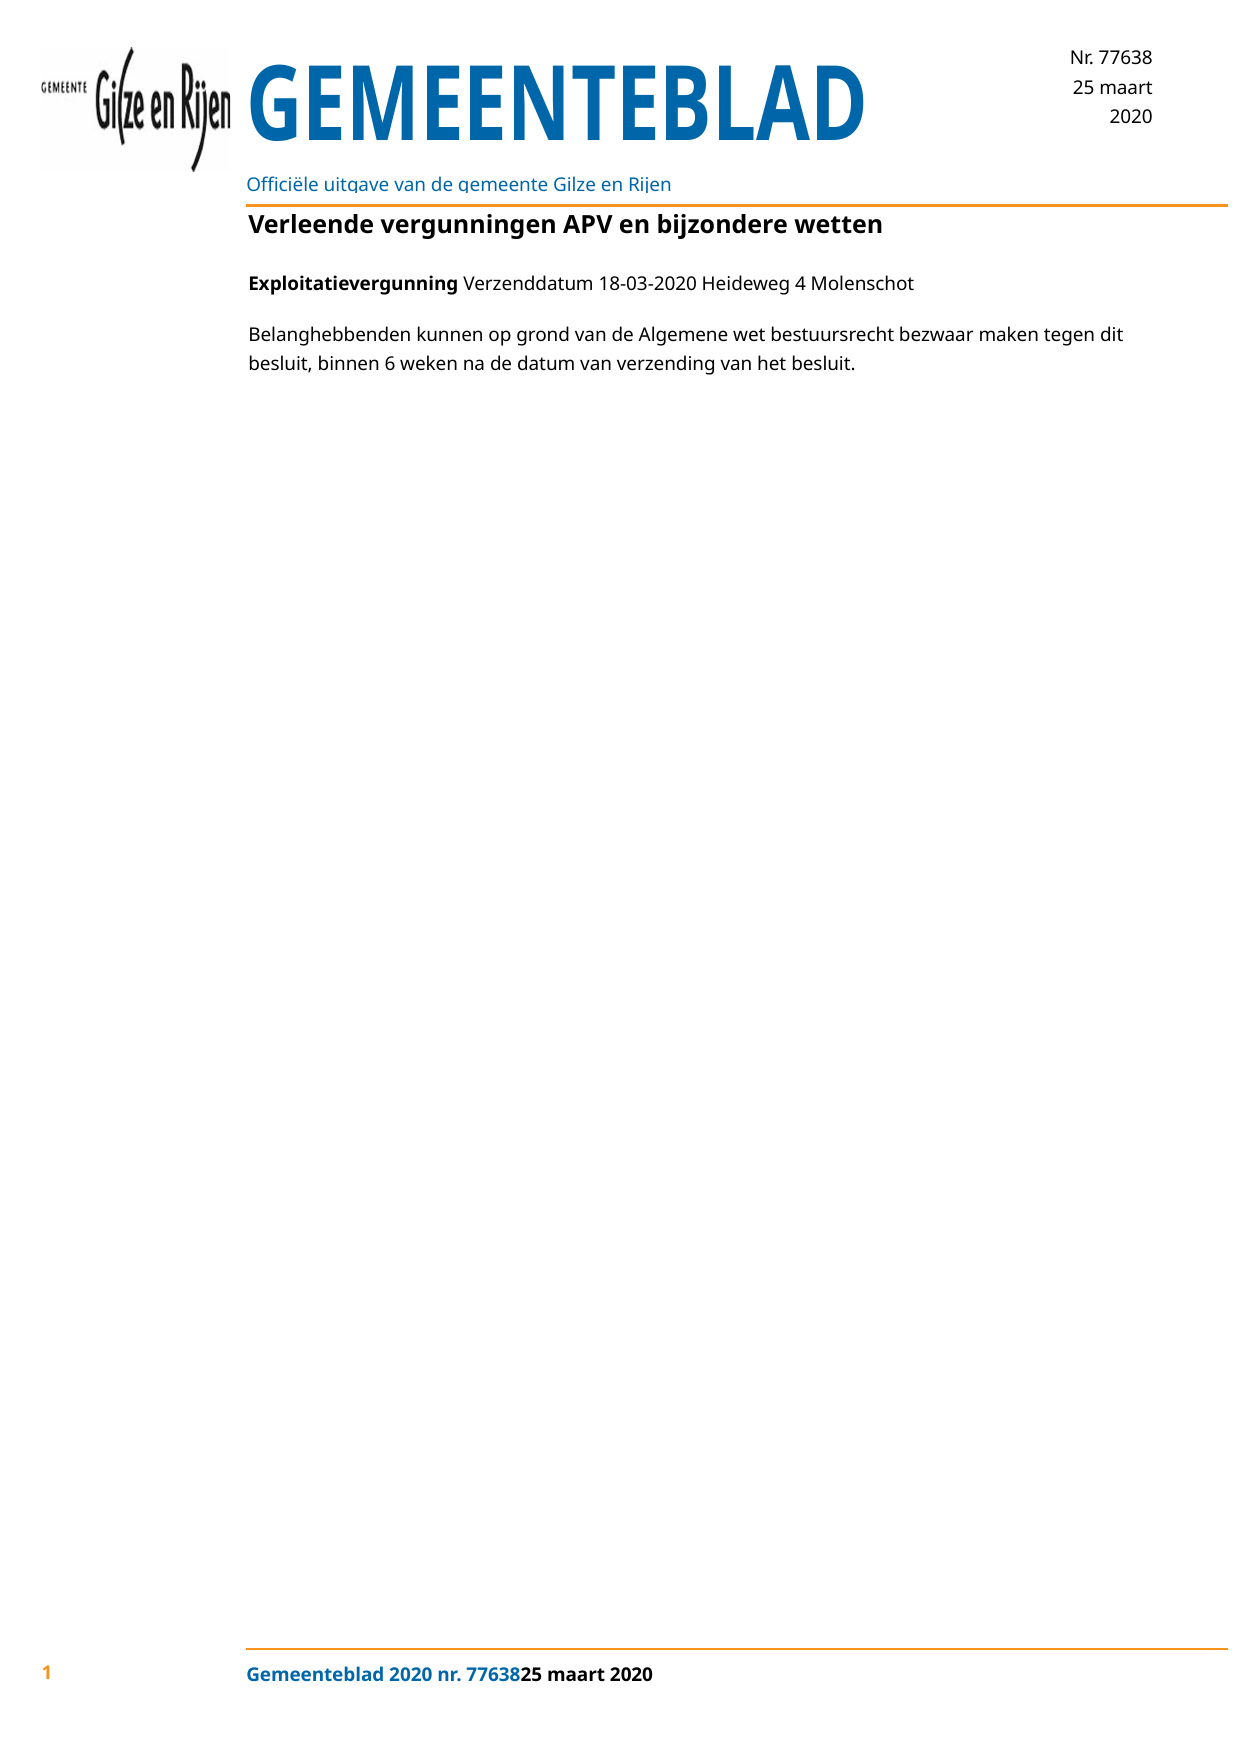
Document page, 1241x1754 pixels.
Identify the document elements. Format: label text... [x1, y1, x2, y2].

text Belanghebbenden kunnen op grond van de Algemene wet bestuursrecht bezwaar maken tegen dit besluit, binnen 6 weken na de datum van verzending van het besluit. [248, 321, 1152, 376]
picture [41, 47, 231, 172]
text Verleende vergunningen APV en bijzondere wetten [248, 207, 1152, 241]
text Exploitatievergunning Verzenddatum 18-03-2020 Heideweg 4 Molenschot [248, 270, 1152, 296]
